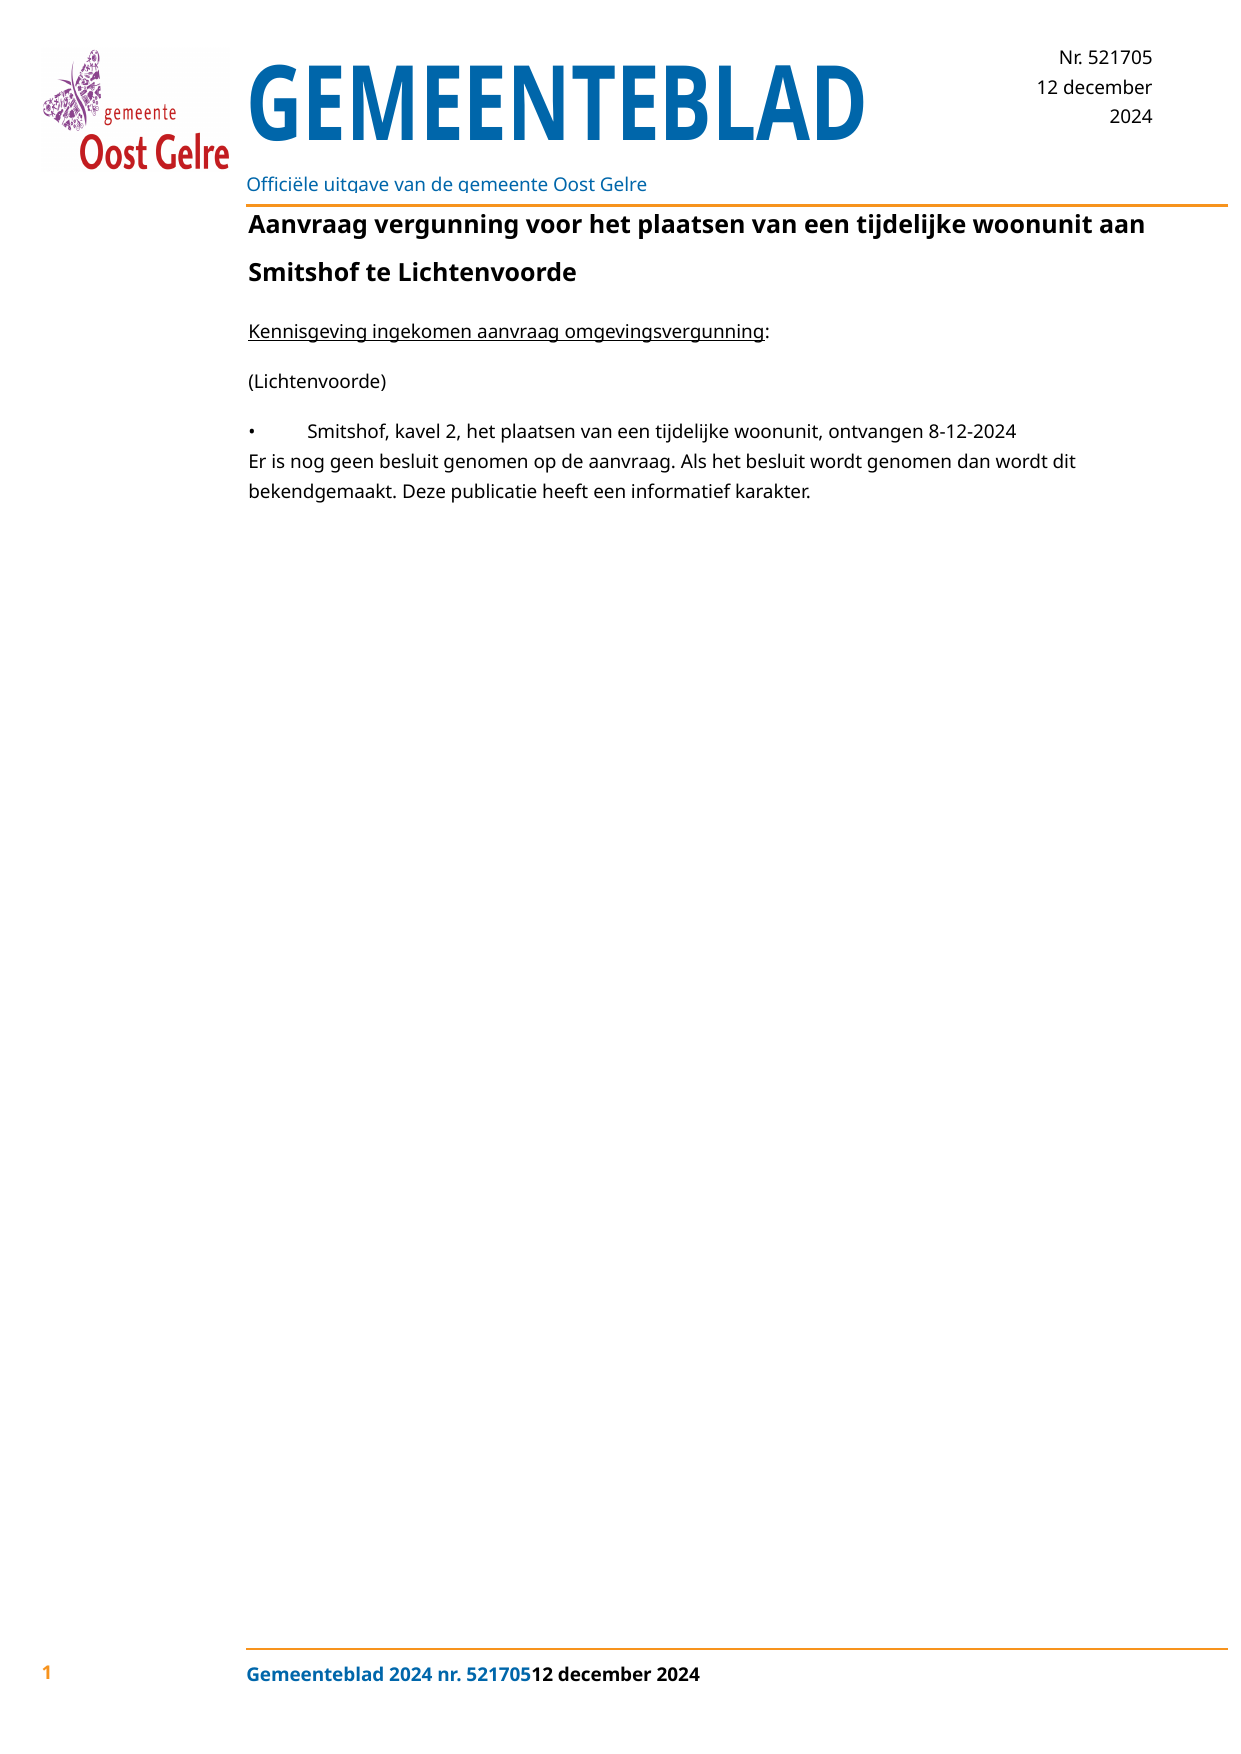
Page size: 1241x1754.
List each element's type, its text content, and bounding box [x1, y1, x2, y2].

text (Lichtenvoorde) [248, 368, 1152, 394]
list Smitshof, kavel 2, het plaatsen van een tijdelijke woonunit, ontvangen 8-12-2024 [248, 419, 1152, 444]
text Er is nog geen besluit genomen op de aanvraag. Als het besluit wordt genomen dan wordt dit bekendgemaakt. Deze publicatie heeft een informatief karakter. [248, 448, 1152, 504]
text Kennisgeving ingekomen aanvraag omgevingsvergunning: [248, 318, 1152, 344]
text Aanvraag vergunning voor het plaatsen van een tijdelijke woonunit aan Smitshof te Lichtenvoorde [248, 207, 1152, 288]
picture [41, 47, 231, 172]
